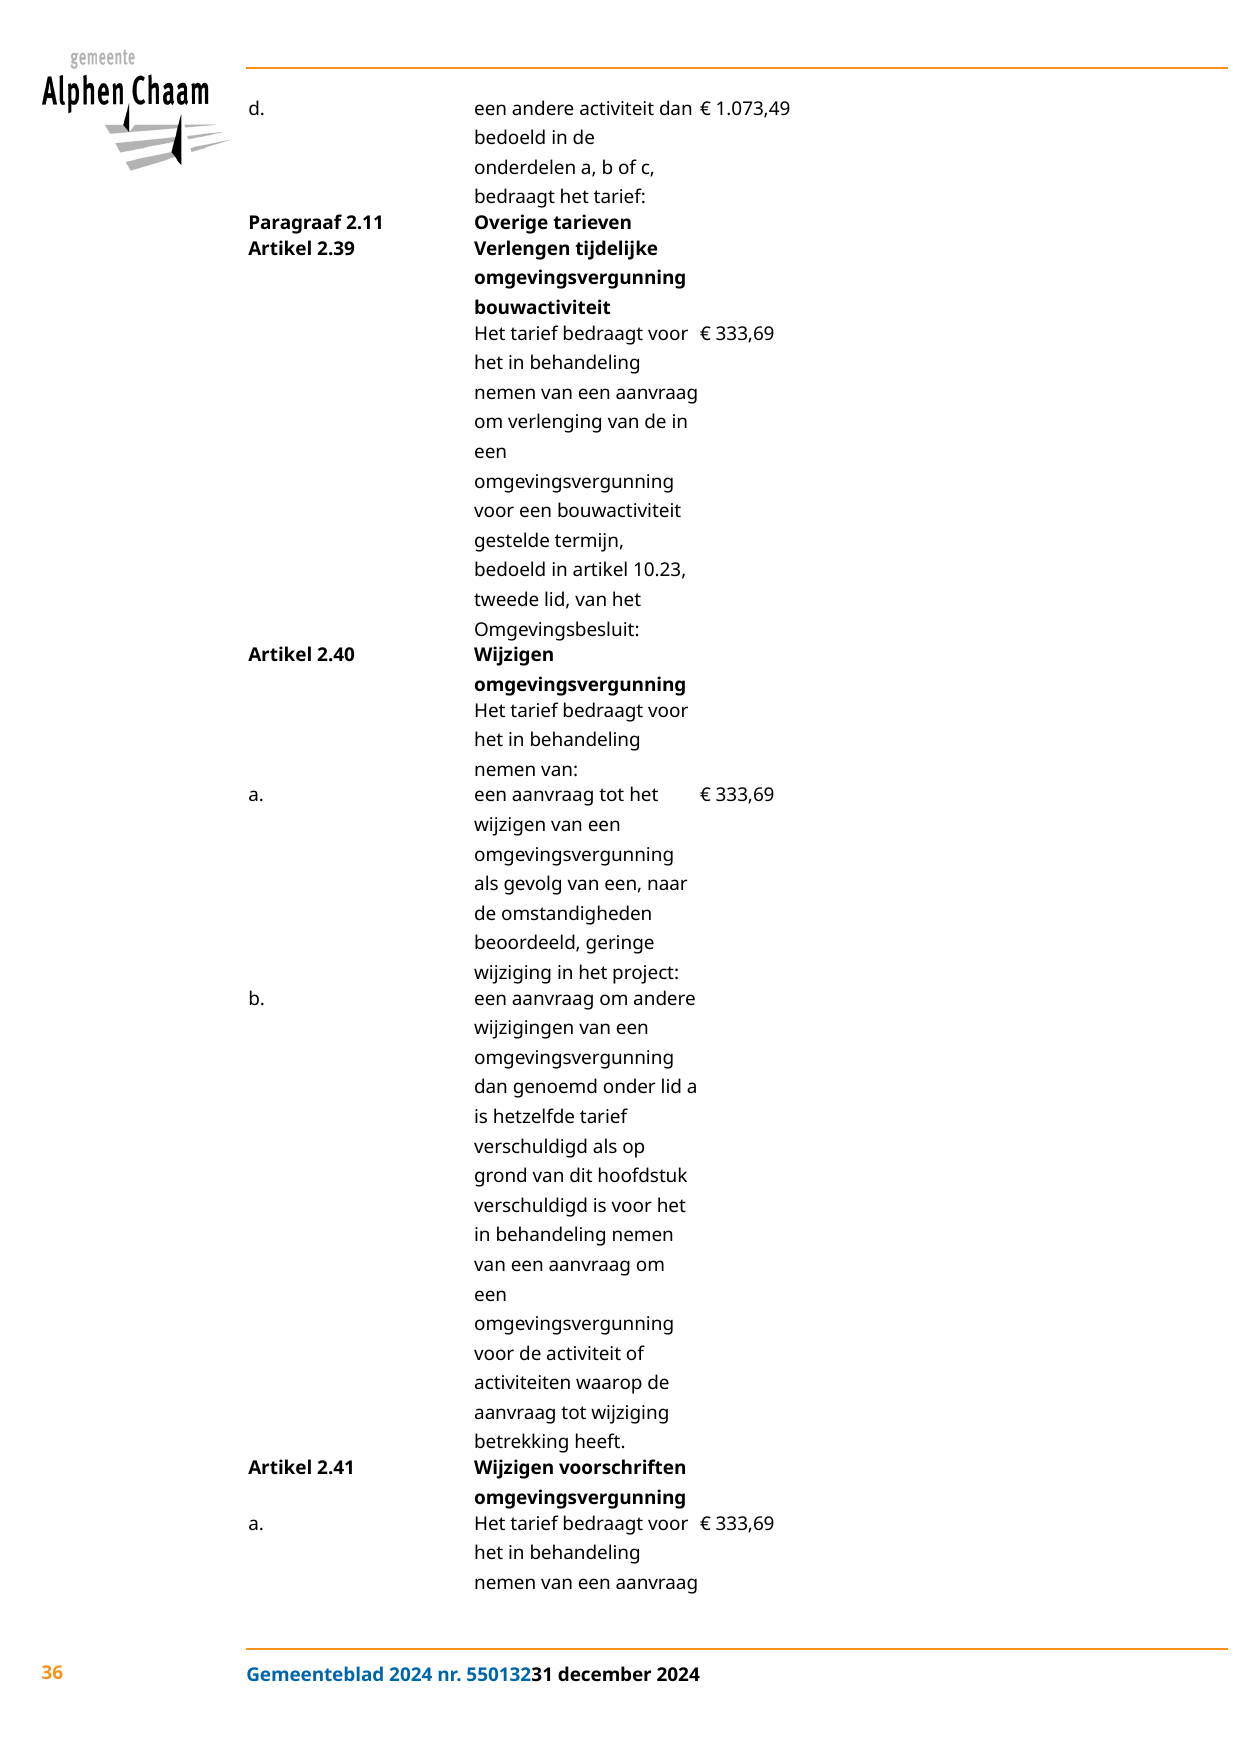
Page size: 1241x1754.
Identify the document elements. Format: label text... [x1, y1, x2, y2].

table_cell [700, 641, 926, 697]
table_cell Het tarief bedraagt voor het in behandeling nemen van: [474, 697, 700, 782]
table_cell een aanvraag om andere wijzigingen van een omgevingsvergunning dan genoemd onder lid a is hetzelfde tarief verschuldigd als op grond van dit hoofdstuk verschuldigd is voor het in behandeling nemen van een aanvraag om een omgevingsvergunning voor de activiteit of activiteiten waarop de aanvraag tot wijziging betrekking heeft. [474, 985, 700, 1454]
table_cell [700, 985, 926, 1454]
table_cell Paragraaf 2.11 [248, 209, 474, 235]
table_cell [700, 209, 926, 235]
table_cell Artikel 2.39 [248, 235, 474, 320]
table_cell Verlengen tijdelijke omgevingsvergunning bouwactiviteit [474, 235, 700, 320]
table_cell [926, 697, 1152, 782]
table_cell [926, 209, 1152, 235]
table_cell a. [248, 1510, 474, 1594]
table_cell [926, 641, 1152, 697]
table_cell Wijzigen omgevingsvergunning [474, 641, 700, 697]
table_cell € 333,69 [700, 1510, 926, 1594]
table_cell [926, 985, 1152, 1454]
picture [41, 47, 231, 172]
table_cell een aanvraag tot het wijzigen van een omgevingsvergunning als gevolg van een, naar de omstandigheden beoordeeld, geringe wijziging in het project: [474, 782, 700, 985]
table_cell b. [248, 985, 474, 1454]
table_cell Artikel 2.41 [248, 1454, 474, 1510]
table_cell [926, 95, 1152, 209]
table_cell € 333,69 [700, 320, 926, 641]
table_cell [926, 1454, 1152, 1510]
table_cell [700, 235, 926, 320]
table_cell a. [248, 782, 474, 985]
table_cell [248, 320, 474, 641]
table_cell d. [248, 95, 474, 209]
table_cell Het tarief bedraagt voor het in behandeling nemen van een aanvraag om verlenging van de in een omgevingsvergunning voor een bouwactiviteit gestelde termijn, bedoeld in artikel 10.23, tweede lid, van het Omgevingsbesluit: [474, 320, 700, 641]
table_cell Artikel 2.40 [248, 641, 474, 697]
table_cell [700, 1454, 926, 1510]
table_cell Overige tarieven [474, 209, 700, 235]
table_cell [926, 1510, 1152, 1594]
table_cell [926, 782, 1152, 985]
table_cell € 1.073,49 [700, 95, 926, 209]
table_cell een andere activiteit dan bedoeld in de onderdelen a, b of c, bedraagt het tarief: [474, 95, 700, 209]
table_cell Wijzigen voorschriften omgevingsvergunning [474, 1454, 700, 1510]
table_cell [926, 235, 1152, 320]
table_cell [248, 697, 474, 782]
table_cell [700, 697, 926, 782]
table_cell [926, 320, 1152, 641]
table_cell € 333,69 [700, 782, 926, 985]
table_cell Het tarief bedraagt voor het in behandeling nemen van een aanvraag [474, 1510, 700, 1594]
